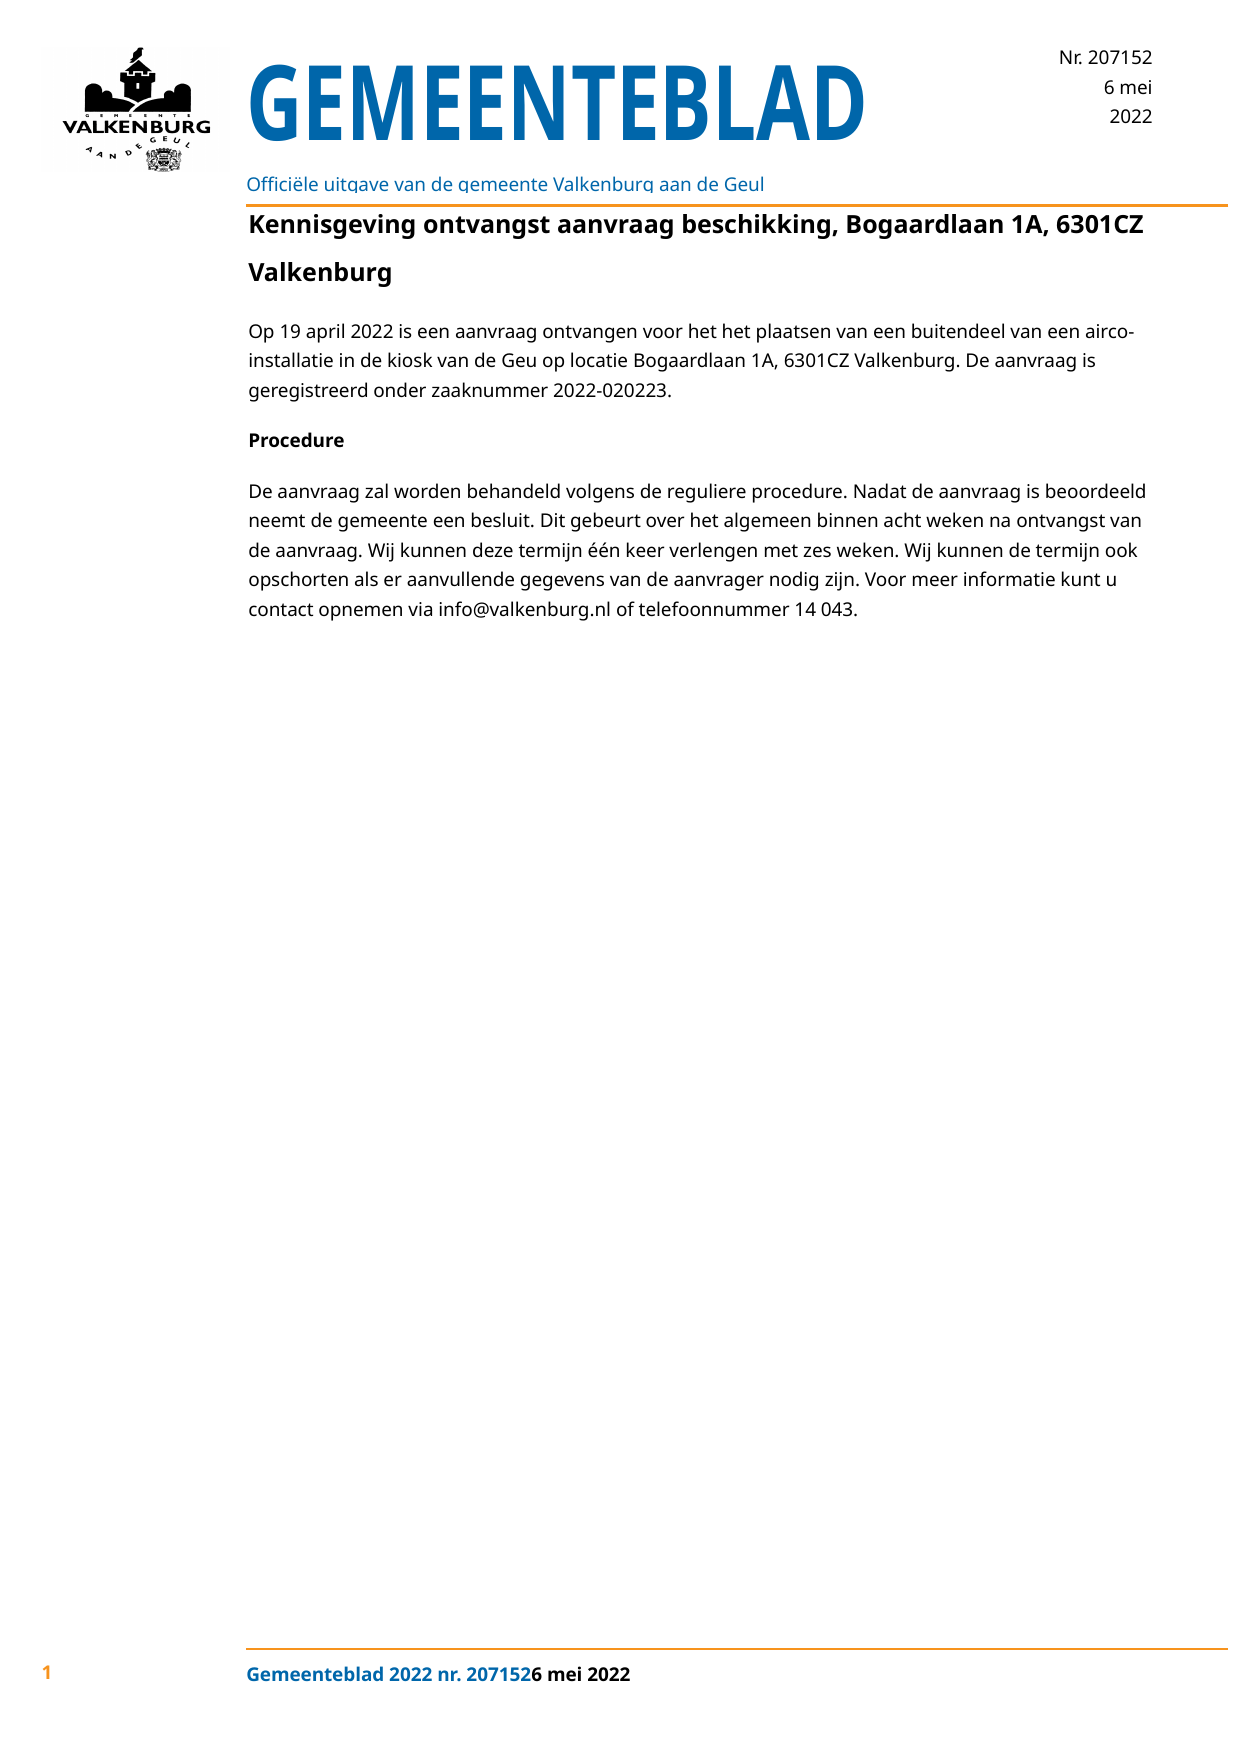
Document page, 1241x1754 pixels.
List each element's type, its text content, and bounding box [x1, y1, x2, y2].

picture [41, 47, 231, 172]
text Kennisgeving ontvangst aanvraag beschikking, Bogaardlaan 1A, 6301CZ Valkenburg [248, 207, 1152, 288]
text De aanvraag zal worden behandeld volgens de reguliere procedure. Nadat de aanvraag is beoordeeld neemt de gemeente een besluit. Dit gebeurt over het algemeen binnen acht weken na ontvangst van de aanvraag. Wij kunnen deze termijn één keer verlengen met zes weken. Wij kunnen de termijn ook opschorten als er aanvullende gegevens van de aanvrager nodig zijn. Voor meer informatie kunt u contact opnemen via info@valkenburg.nl of telefoonnummer 14 043. [248, 478, 1152, 622]
text Procedure [248, 427, 1152, 453]
text Op 19 april 2022 is een aanvraag ontvangen voor het het plaatsen van een buitendeel van een airco-installatie in de kiosk van de Geu op locatie Bogaardlaan 1A, 6301CZ Valkenburg. De aanvraag is geregistreerd onder zaaknummer 2022-020223. [248, 318, 1152, 403]
